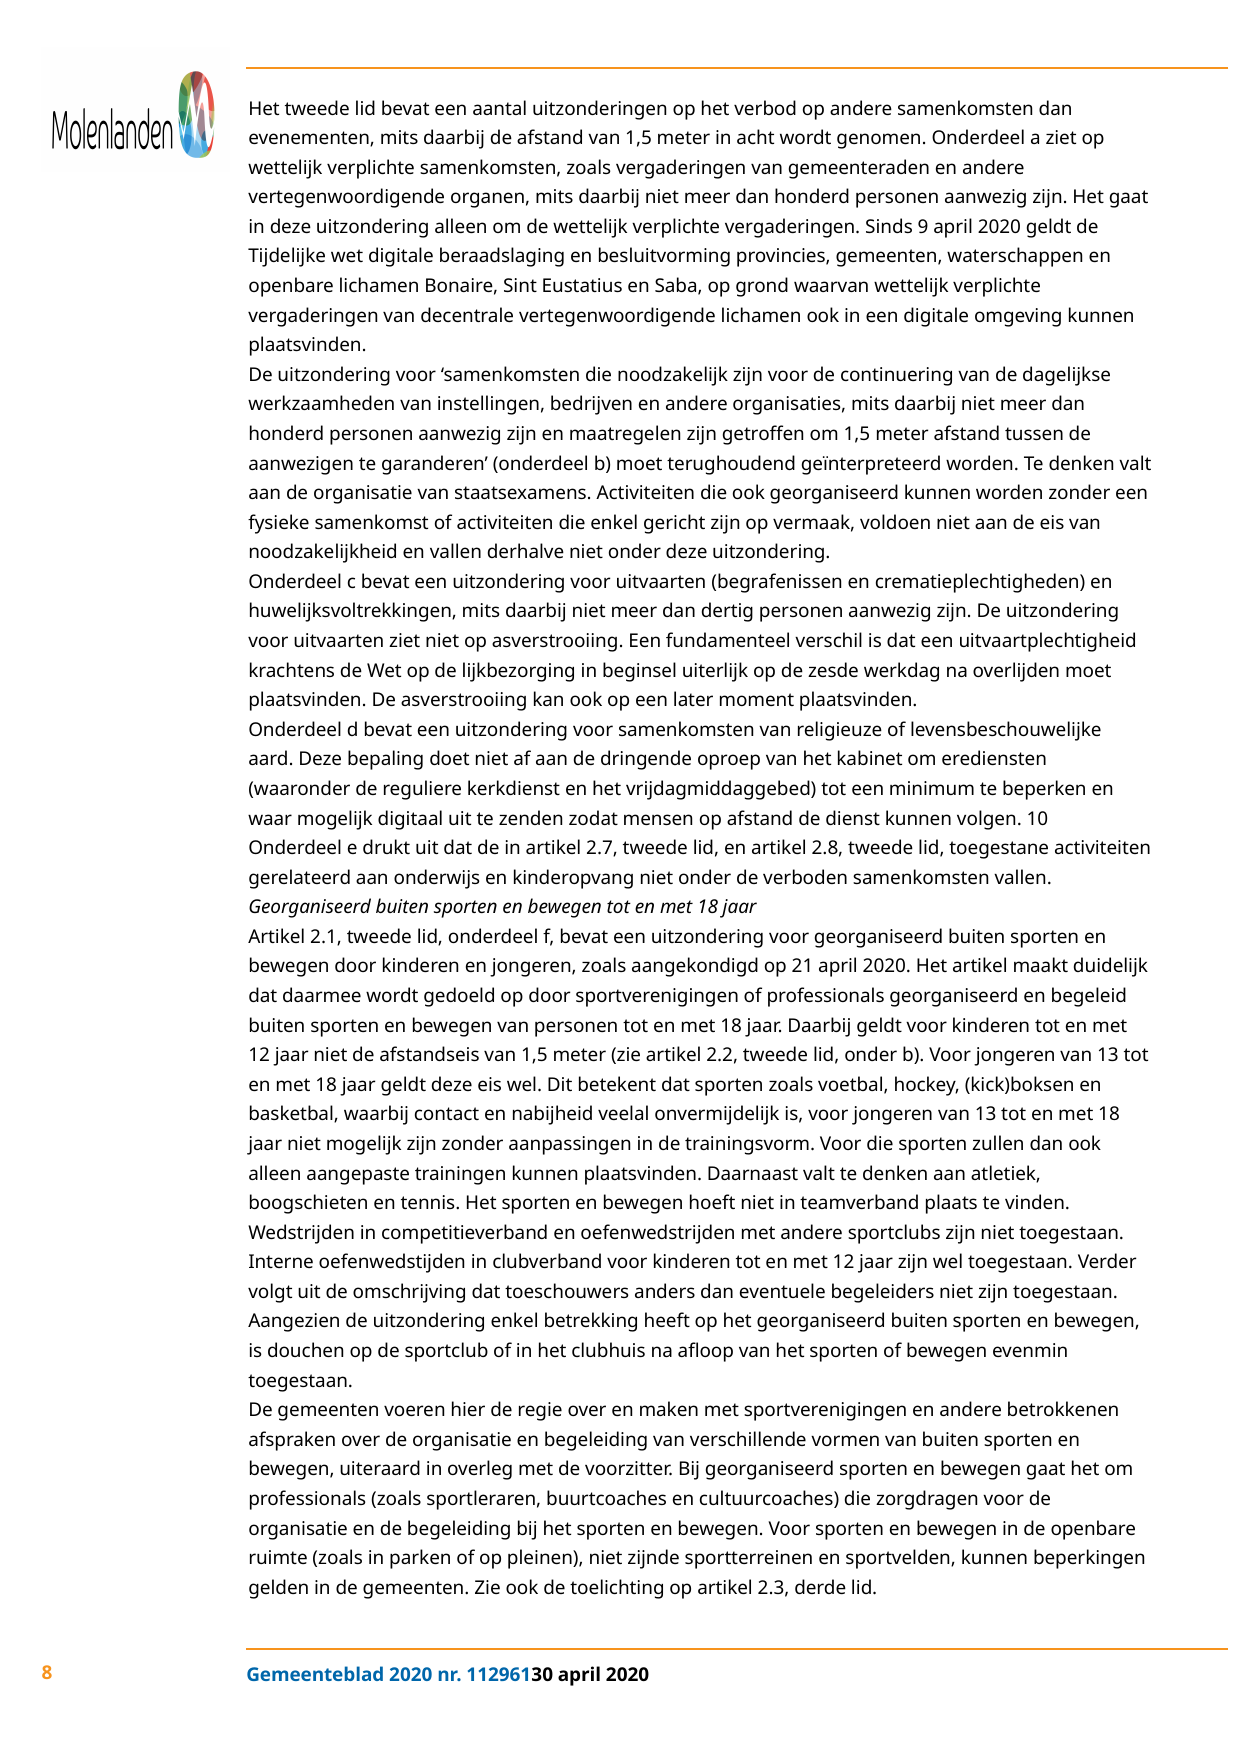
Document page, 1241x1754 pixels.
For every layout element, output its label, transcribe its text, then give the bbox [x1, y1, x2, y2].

text De uitzondering voor ‘samenkomsten die noodzakelijk zijn voor de continuering van de dagelijkse werkzaamheden van instellingen, bedrijven en andere organisaties, mits daarbij niet meer dan honderd personen aanwezig zijn en maatregelen zijn getroffen om 1,5 meter afstand tussen de aanwezigen te garanderen’ (onderdeel b) moet terughoudend geïnterpreteerd worden. Te denken valt aan de organisatie van staatsexamens. Activiteiten die ook georganiseerd kunnen worden zonder een fysieke samenkomst of activiteiten die enkel gericht zijn op vermaak, voldoen niet aan de eis van noodzakelijkheid en vallen derhalve niet onder deze uitzondering. [248, 361, 1152, 564]
text De gemeenten voeren hier de regie over en maken met sportverenigingen en andere betrokkenen afspraken over de organisatie en begeleiding van verschillende vormen van buiten sporten en bewegen, uiteraard in overleg met de voorzitter. Bij georganiseerd sporten en bewegen gaat het om professionals (zoals sportleraren, buurtcoaches en cultuurcoaches) die zorgdragen voor de organisatie en de begeleiding bij het sporten en bewegen. Voor sporten en bewegen in de openbare ruimte (zoals in parken of op pleinen), niet zijnde sportterreinen en sportvelden, kunnen beperkingen gelden in de gemeenten. Zie ook de toelichting op artikel 2.3, derde lid. [248, 1396, 1152, 1600]
text Onderdeel e drukt uit dat de in artikel 2.7, tweede lid, en artikel 2.8, tweede lid, toegestane activiteiten gerelateerd aan onderwijs en kinderopvang niet onder de verboden samenkomsten vallen. [248, 834, 1152, 890]
text Georganiseerd buiten sporten en bewegen tot en met 18 jaar [248, 893, 1152, 919]
text Het tweede lid bevat een aantal uitzonderingen op het verbod op andere samenkomsten dan evenementen, mits daarbij de afstand van 1,5 meter in acht wordt genomen. Onderdeel a ziet op wettelijk verplichte samenkomsten, zoals vergaderingen van gemeenteraden en andere vertegenwoordigende organen, mits daarbij niet meer dan honderd personen aanwezig zijn. Het gaat in deze uitzondering alleen om de wettelijk verplichte vergaderingen. Sinds 9 april 2020 geldt de Tijdelijke wet digitale beraadslaging en besluitvorming provincies, gemeenten, waterschappen en openbare lichamen Bonaire, Sint Eustatius en Saba, op grond waarvan wettelijk verplichte vergaderingen van decentrale vertegenwoordigende lichamen ook in een digitale omgeving kunnen plaatsvinden. [248, 95, 1152, 357]
picture [41, 47, 231, 172]
text Artikel 2.1, tweede lid, onderdeel f, bevat een uitzondering voor georganiseerd buiten sporten en bewegen door kinderen en jongeren, zoals aangekondigd op 21 april 2020. Het artikel maakt duidelijk dat daarmee wordt gedoeld op door sportverenigingen of professionals georganiseerd en begeleid buiten sporten en bewegen van personen tot en met 18 jaar. Daarbij geldt voor kinderen tot en met 12 jaar niet de afstandseis van 1,5 meter (zie artikel 2.2, tweede lid, onder b). Voor jongeren van 13 tot en met 18 jaar geldt deze eis wel. Dit betekent dat sporten zoals voetbal, hockey, (kick)boksen en basketbal, waarbij contact en nabijheid veelal onvermijdelijk is, voor jongeren van 13 tot en met 18 jaar niet mogelijk zijn zonder aanpassingen in de trainingsvorm. Voor die sporten zullen dan ook alleen aangepaste trainingen kunnen plaatsvinden. Daarnaast valt te denken aan atletiek, boogschieten en tennis. Het sporten en bewegen hoeft niet in teamverband plaats te vinden. Wedstrijden in competitieverband en oefenwedstrijden met andere sportclubs zijn niet toegestaan. Interne oefenwedstijden in clubverband voor kinderen tot en met 12 jaar zijn wel toegestaan. Verder volgt uit de omschrijving dat toeschouwers anders dan eventuele begeleiders niet zijn toegestaan. Aangezien de uitzondering enkel betrekking heeft op het georganiseerd buiten sporten en bewegen, is douchen op de sportclub of in het clubhuis na afloop van het sporten of bewegen evenmin toegestaan. [248, 923, 1152, 1393]
text Onderdeel c bevat een uitzondering voor uitvaarten (begrafenissen en crematieplechtigheden) en huwelijksvoltrekkingen, mits daarbij niet meer dan dertig personen aanwezig zijn. De uitzondering voor uitvaarten ziet niet op asverstrooiing. Een fundamenteel verschil is dat een uitvaartplechtigheid krachtens de Wet op de lijkbezorging in beginsel uiterlijk op de zesde werkdag na overlijden moet plaatsvinden. De asverstrooiing kan ook op een later moment plaatsvinden. [248, 568, 1152, 712]
text Onderdeel d bevat een uitzondering voor samenkomsten van religieuze of levensbeschouwelijke aard. Deze bepaling doet niet af aan de dringende oproep van het kabinet om erediensten (waaronder de reguliere kerkdienst en het vrijdagmiddaggebed) tot een minimum te beperken en waar mogelijk digitaal uit te zenden zodat mensen op afstand de dienst kunnen volgen. 10 [248, 716, 1152, 831]
